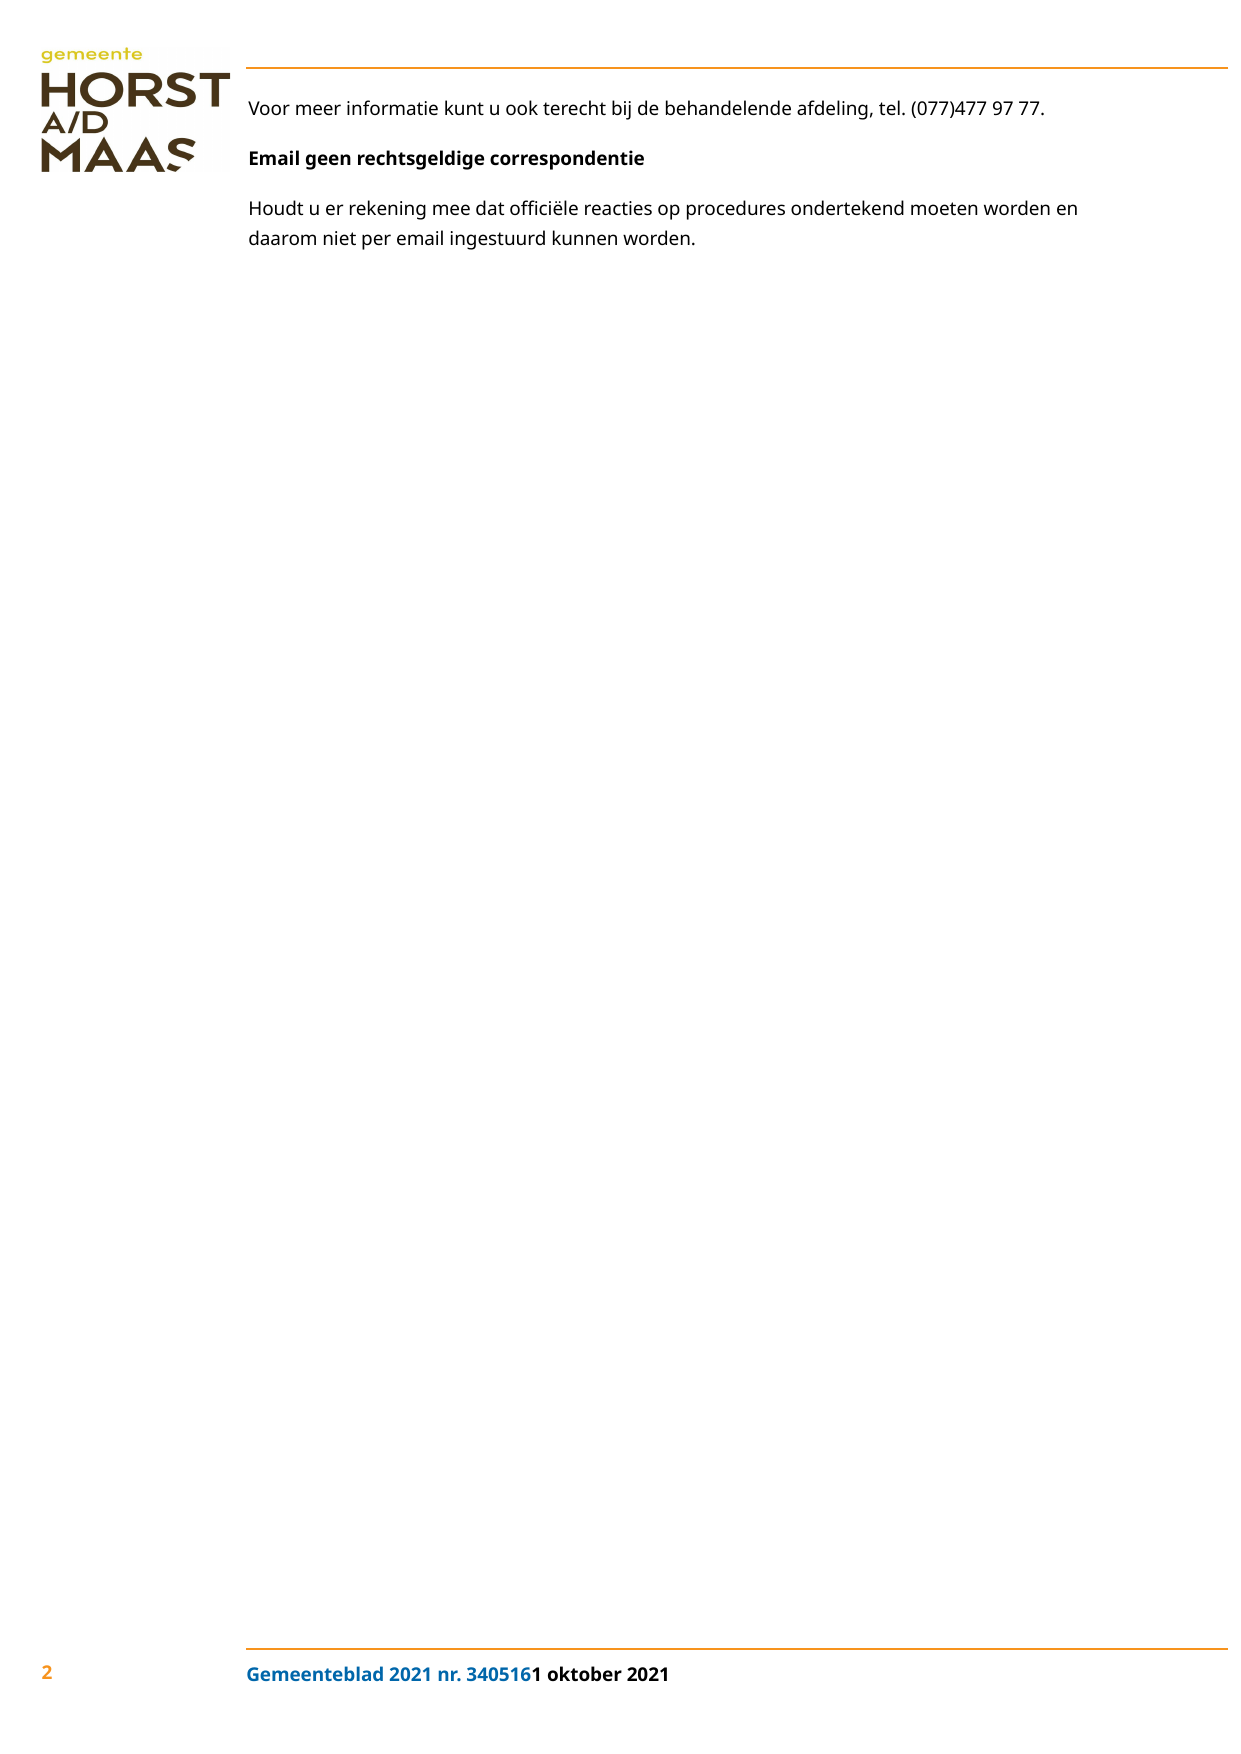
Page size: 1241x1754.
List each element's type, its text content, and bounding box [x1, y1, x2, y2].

text Email geen rechtsgeldige correspondentie [248, 145, 1152, 171]
text Houdt u er rekening mee dat officiële reacties op procedures ondertekend moeten worden en daarom niet per email ingestuurd kunnen worden. [248, 196, 1152, 251]
picture [41, 47, 231, 172]
text Voor meer informatie kunt u ook terecht bij de behandelende afdeling, tel. (077)477 97 77. [248, 95, 1152, 121]
